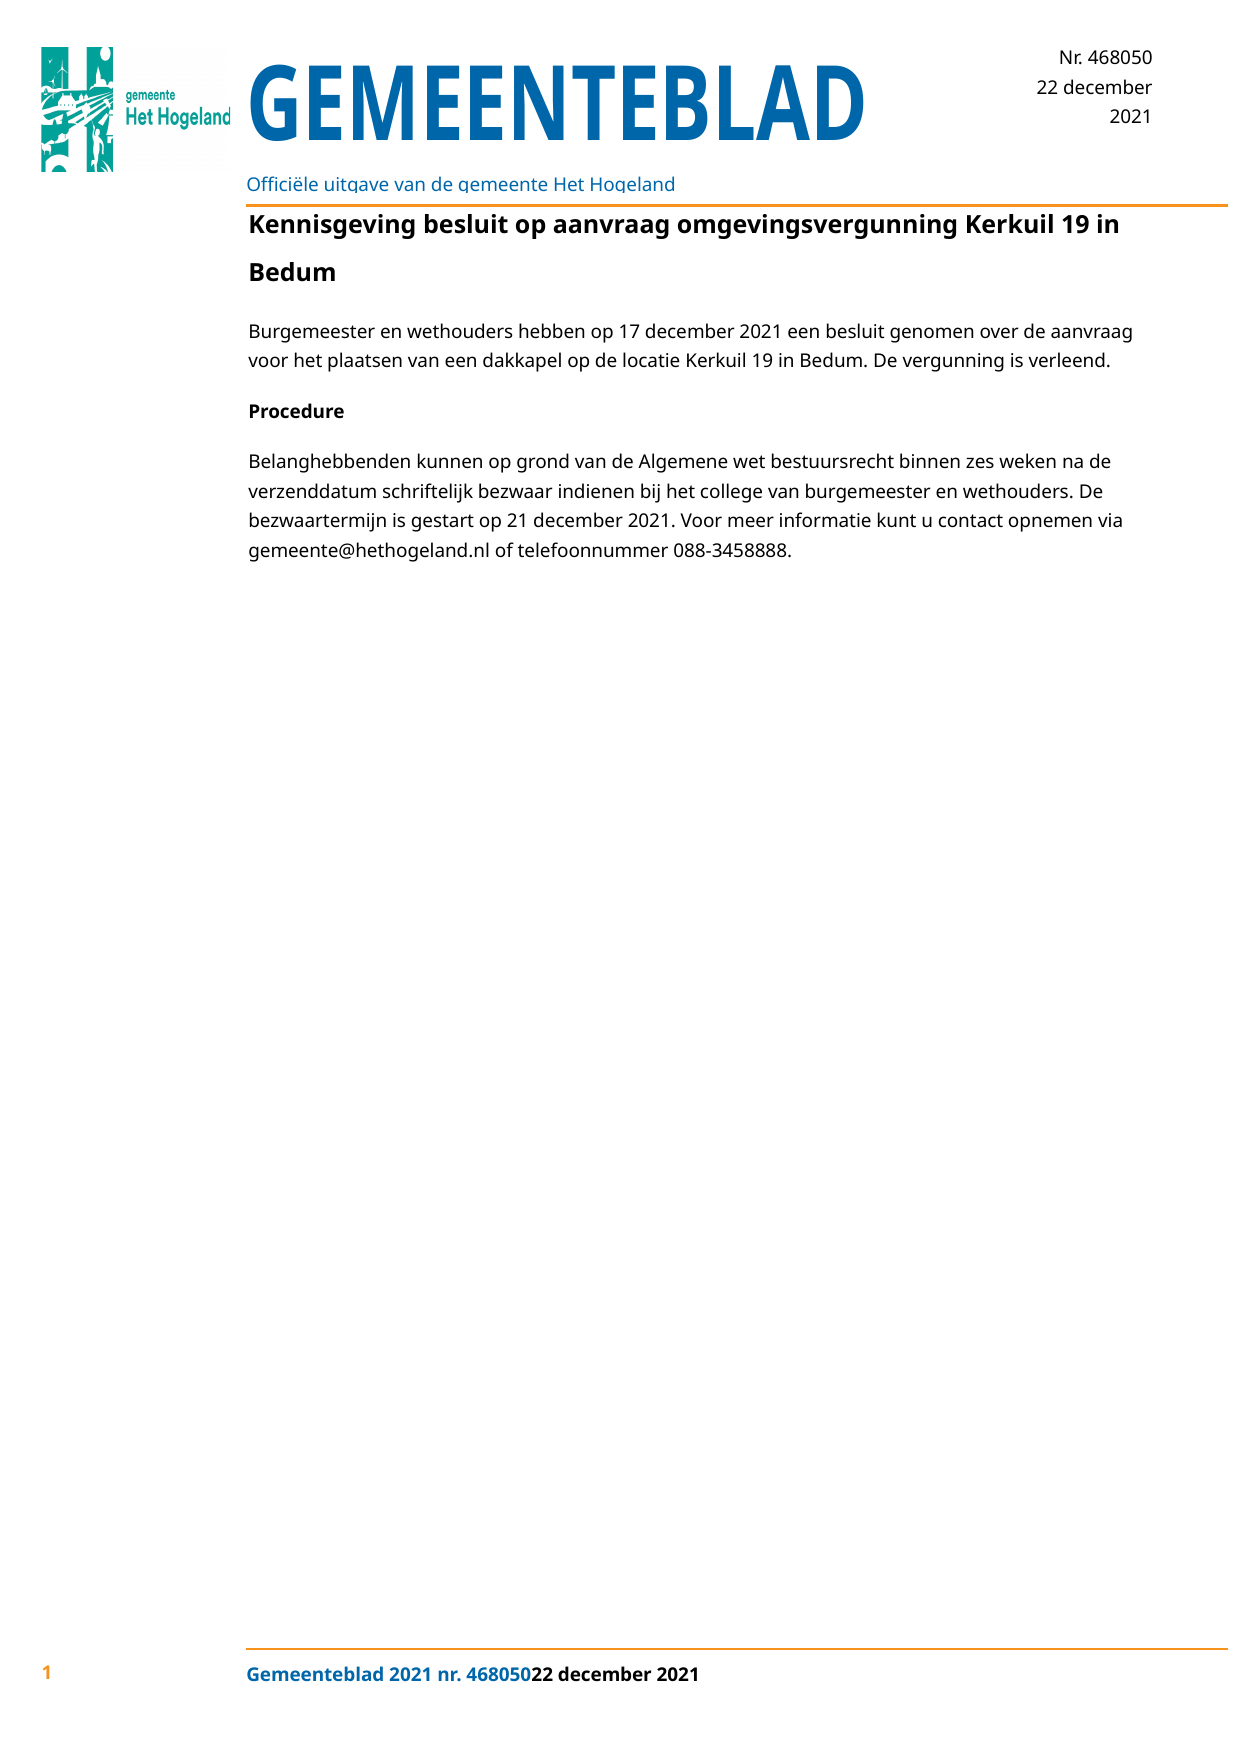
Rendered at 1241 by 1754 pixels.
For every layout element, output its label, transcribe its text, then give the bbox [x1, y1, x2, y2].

picture [41, 47, 231, 172]
text Kennisgeving besluit op aanvraag omgevingsvergunning Kerkuil 19 in Bedum [248, 207, 1152, 288]
text Belanghebbenden kunnen op grond van de Algemene wet bestuursrecht binnen zes weken na de verzenddatum schriftelijk bezwaar indienen bij het college van burgemeester en wethouders. De bezwaartermijn is gestart op 21 december 2021. Voor meer informatie kunt u contact opnemen via gemeente@hethogeland.nl of telefoonnummer 088-3458888. [248, 448, 1152, 563]
text Procedure [248, 398, 1152, 424]
text Burgemeester en wethouders hebben op 17 december 2021 een besluit genomen over de aanvraag voor het plaatsen van een dakkapel op de locatie Kerkuil 19 in Bedum. De vergunning is verleend. [248, 318, 1152, 373]
